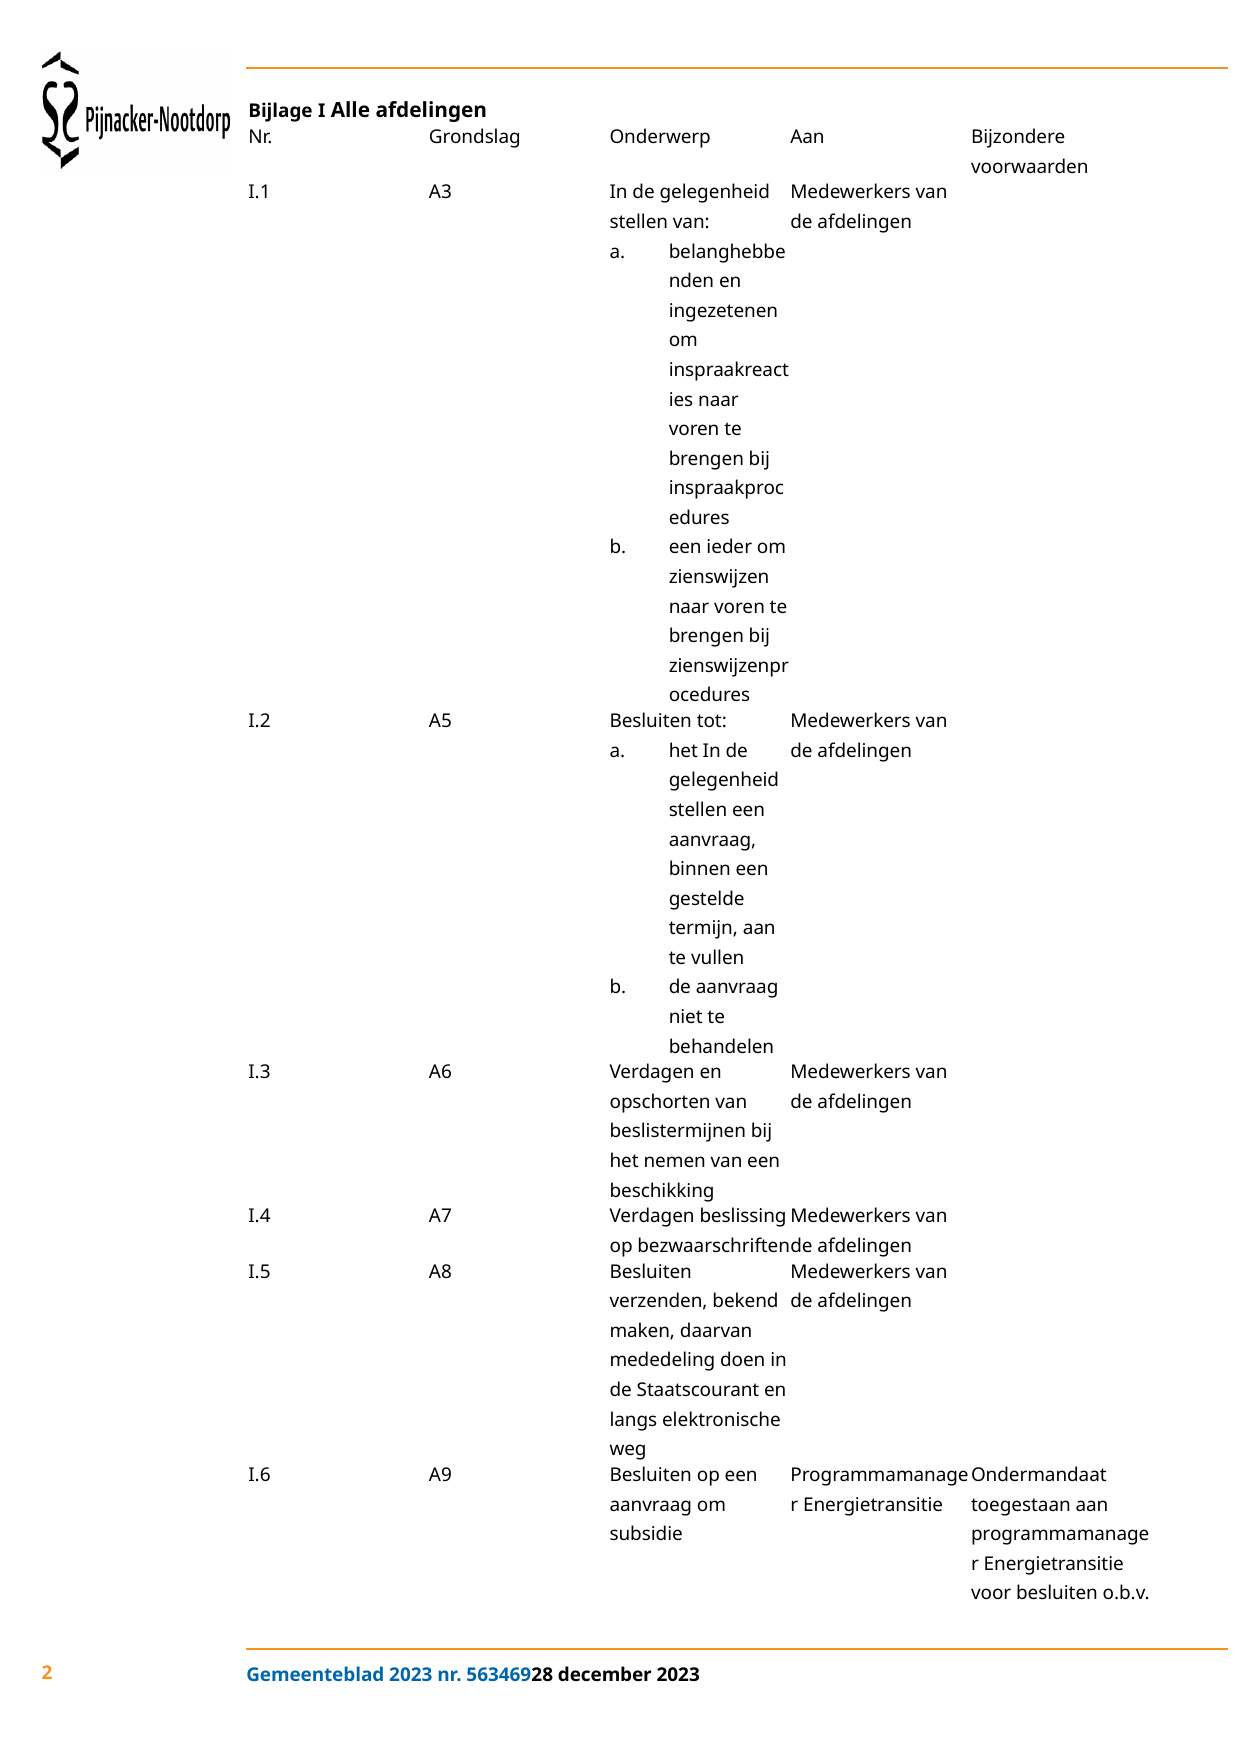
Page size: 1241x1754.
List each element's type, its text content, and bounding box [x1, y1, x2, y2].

table_cell A7 [429, 1203, 609, 1258]
table_header Grondslag [429, 124, 609, 179]
table_cell Programmamanager Energietransitie [790, 1461, 971, 1605]
table_cell I.2 [248, 708, 429, 1058]
table_cell Medewerkers van de afdelingen [790, 1059, 971, 1203]
table_cell In de gelegenheid stellen van: belanghebbenden en ingezetenen om inspraakreacties naar voren te brengen bij inspraakprocedures een ieder om zienswijzen naar voren te brengen bij zienswijzenprocedures [609, 179, 790, 707]
table_cell A6 [429, 1059, 609, 1203]
table_cell Besluiten tot: het In de gelegenheid stellen een aanvraag, binnen een gestelde termijn, aan te vullen de aanvraag niet te behandelen [609, 708, 790, 1058]
table_cell A5 [429, 708, 609, 1058]
table_cell Verdagen beslissing op bezwaarschriften [609, 1203, 790, 1258]
table_cell [971, 708, 1152, 1058]
text Bijlage I Alle afdelingen [248, 95, 1152, 123]
table_header Nr. [248, 124, 429, 179]
table_cell Medewerkers van de afdelingen [790, 179, 971, 707]
table_cell I.3 [248, 1059, 429, 1203]
table_cell I.4 [248, 1203, 429, 1258]
picture [41, 47, 231, 172]
table_cell A8 [429, 1258, 609, 1461]
table_cell Medewerkers van de afdelingen [790, 1258, 971, 1461]
table_header Bijzondere voorwaarden [971, 124, 1152, 179]
table_cell Ondermandaat toegestaan aan programmamanager Energietransitie voor besluiten o.b.v. [971, 1461, 1152, 1605]
table_cell [971, 1203, 1152, 1258]
table_cell [971, 1059, 1152, 1203]
table_cell I.6 [248, 1461, 429, 1605]
table_header Onderwerp [609, 124, 790, 179]
table_cell Besluiten verzenden, bekend maken, daarvan mededeling doen in de Staatscourant en langs elektronische weg [609, 1258, 790, 1461]
table_cell Medewerkers van de afdelingen [790, 708, 971, 1058]
table_header Aan [790, 124, 971, 179]
table_cell Medewerkers van de afdelingen [790, 1203, 971, 1258]
table_cell A9 [429, 1461, 609, 1605]
table_cell I.5 [248, 1258, 429, 1461]
table_cell A3 [429, 179, 609, 707]
table_cell [971, 179, 1152, 707]
table_cell Verdagen en opschorten van beslistermijnen bij het nemen van een beschikking [609, 1059, 790, 1203]
table_cell [971, 1258, 1152, 1461]
table_cell Besluiten op een aanvraag om subsidie [609, 1461, 790, 1605]
table_cell I.1 [248, 179, 429, 707]
